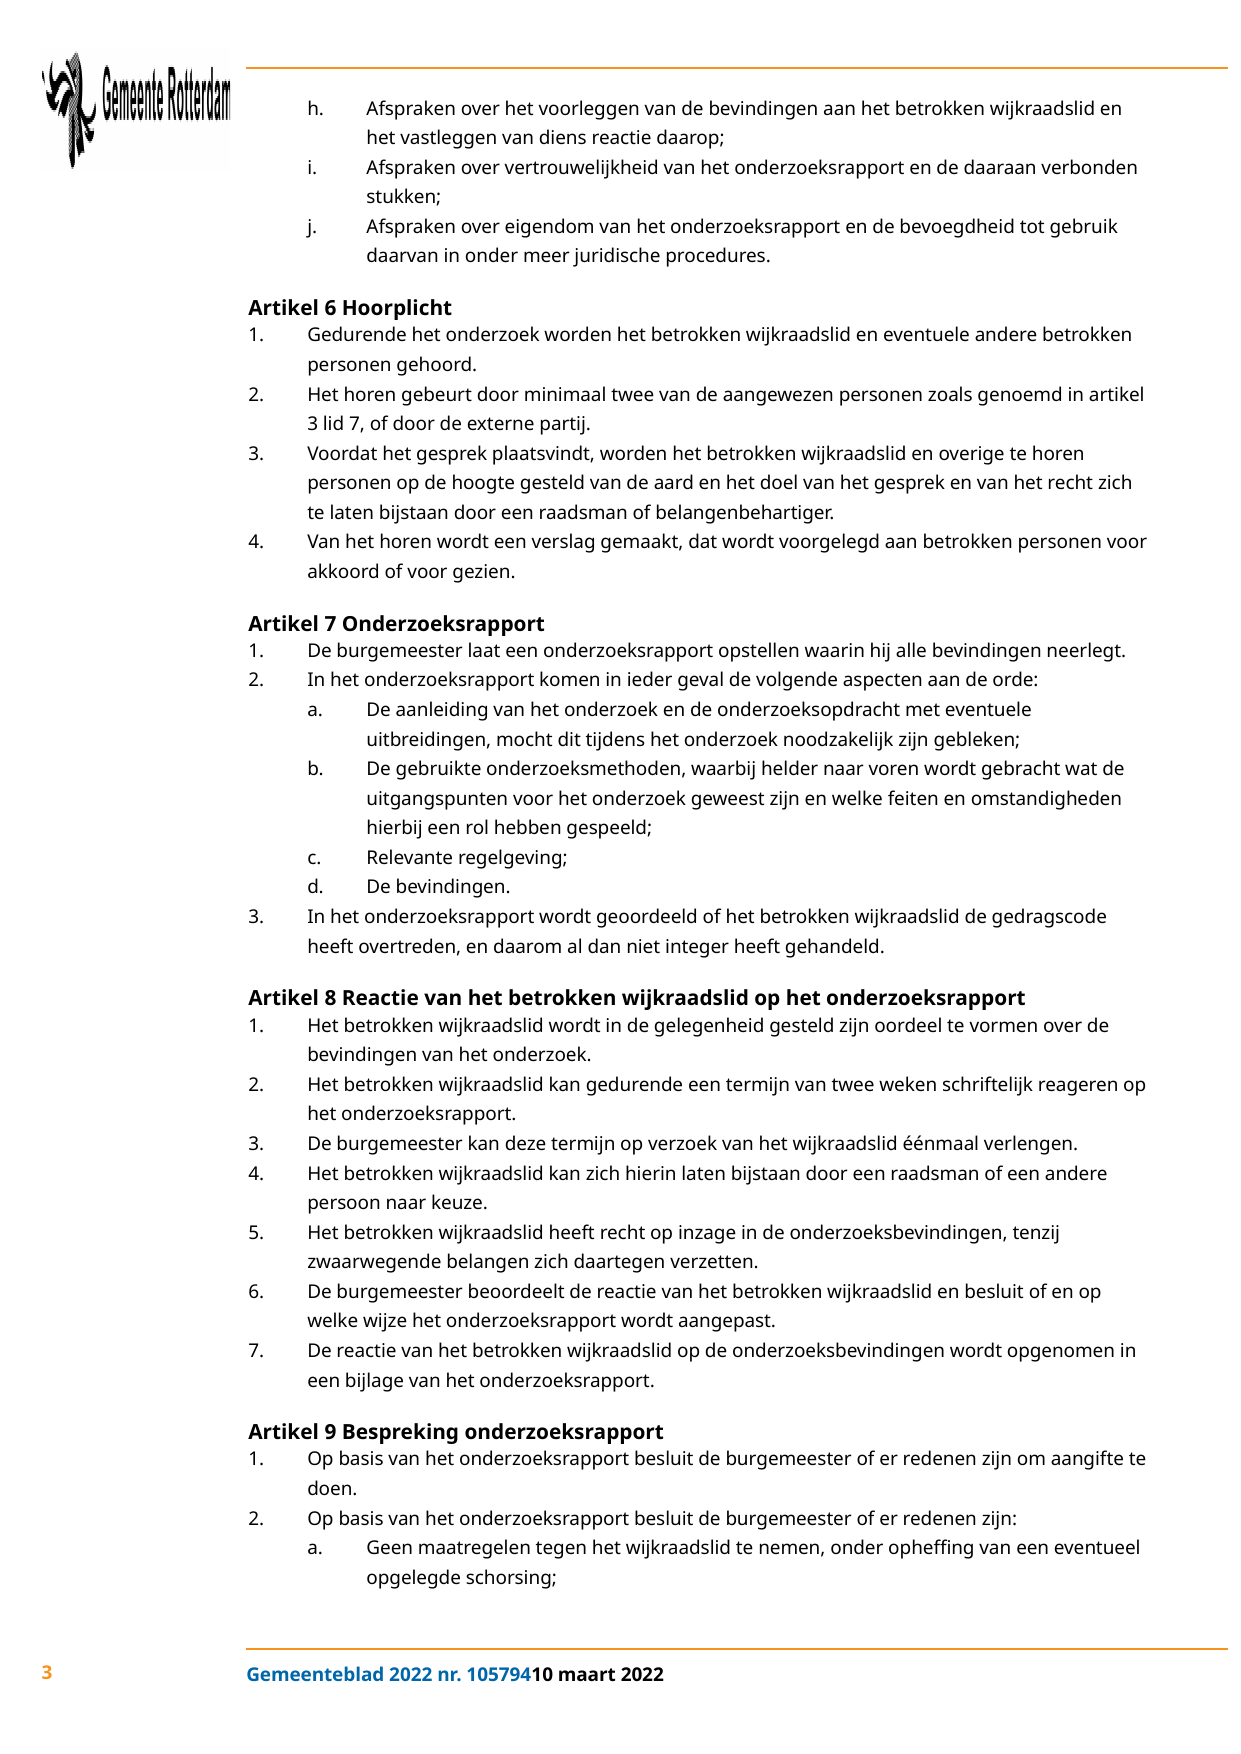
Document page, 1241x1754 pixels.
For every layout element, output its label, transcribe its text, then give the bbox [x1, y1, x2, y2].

list De bevindingen. [307, 874, 1152, 899]
list Voordat het gesprek plaatsvindt, worden het betrokken wijkraadslid en overige te horen personen op de hoogte gesteld van de aard en het doel van het gesprek en van het recht zich te laten bijstaan door een raadsman of belangenbehartiger. [248, 440, 1152, 525]
list Afspraken over eigendom van het onderzoeksrapport en de bevoegdheid tot gebruik daarvan in onder meer juridische procedures. [307, 213, 1152, 268]
list In het onderzoeksrapport wordt geoordeeld of het betrokken wijkraadslid de gedragscode heeft overtreden, en daarom al dan niet integer heeft gehandeld. [248, 903, 1152, 959]
list Op basis van het onderzoeksrapport besluit de burgemeester of er redenen zijn om aangifte te doen. [248, 1446, 1152, 1501]
list De burgemeester kan deze termijn op verzoek van het wijkraadslid éénmaal verlengen. [248, 1130, 1152, 1156]
list De burgemeester beoordeelt de reactie van het betrokken wijkraadslid en besluit of en op welke wijze het onderzoeksrapport wordt aangepast. [248, 1278, 1152, 1333]
list Op basis van het onderzoeksrapport besluit de burgemeester of er redenen zijn: [248, 1505, 1152, 1531]
list Afspraken over het voorleggen van de bevindingen aan het betrokken wijkraadslid en het vastleggen van diens reactie daarop; [307, 95, 1152, 150]
list De aanleiding van het onderzoek en de onderzoeksopdracht met eventuele uitbreidingen, mocht dit tijdens het onderzoek noodzakelijk zijn gebleken; [307, 696, 1152, 752]
text Artikel 7 Onderzoeksrapport [248, 609, 1152, 637]
picture [41, 47, 231, 172]
list Het betrokken wijkraadslid kan gedurende een termijn van twee weken schriftelijk reageren op het onderzoeksrapport. [248, 1071, 1152, 1126]
text Artikel 6 Hoorplicht [248, 293, 1152, 322]
list De burgemeester laat een onderzoeksrapport opstellen waarin hij alle bevindingen neerlegt. [248, 637, 1152, 663]
list Het betrokken wijkraadslid wordt in de gelegenheid gesteld zijn oordeel te vormen over de bevindingen van het onderzoek. [248, 1012, 1152, 1067]
list De reactie van het betrokken wijkraadslid op de onderzoeksbevindingen wordt opgenomen in een bijlage van het onderzoeksrapport. [248, 1337, 1152, 1392]
list Geen maatregelen tegen het wijkraadslid te nemen, onder opheffing van een eventueel opgelegde schorsing; [307, 1534, 1152, 1590]
list Gedurende het onderzoek worden het betrokken wijkraadslid en eventuele andere betrokken personen gehoord. [248, 322, 1152, 377]
list Het betrokken wijkraadslid kan zich hierin laten bijstaan door een raadsman of een andere persoon naar keuze. [248, 1160, 1152, 1215]
list Het betrokken wijkraadslid heeft recht op inzage in de onderzoeksbevindingen, tenzij zwaarwegende belangen zich daartegen verzetten. [248, 1219, 1152, 1274]
list De gebruikte onderzoeksmethoden, waarbij helder naar voren wordt gebracht wat de uitgangspunten voor het onderzoek geweest zijn en welke feiten en omstandigheden hierbij een rol hebben gespeeld; [307, 755, 1152, 840]
text Artikel 8 Reactie van het betrokken wijkraadslid op het onderzoeksrapport [248, 983, 1152, 1012]
list Relevante regelgeving; [307, 844, 1152, 870]
text Artikel 9 Bespreking onderzoeksrapport [248, 1417, 1152, 1446]
list Afspraken over vertrouwelijkheid van het onderzoeksrapport en de daaraan verbonden stukken; [307, 154, 1152, 209]
list In het onderzoeksrapport komen in ieder geval de volgende aspecten aan de orde: [248, 667, 1152, 692]
list Het horen gebeurt door minimaal twee van de aangewezen personen zoals genoemd in artikel 3 lid 7, of door de externe partij. [248, 381, 1152, 436]
list Van het horen wordt een verslag gemaakt, dat wordt voorgelegd aan betrokken personen voor akkoord of voor gezien. [248, 529, 1152, 584]
